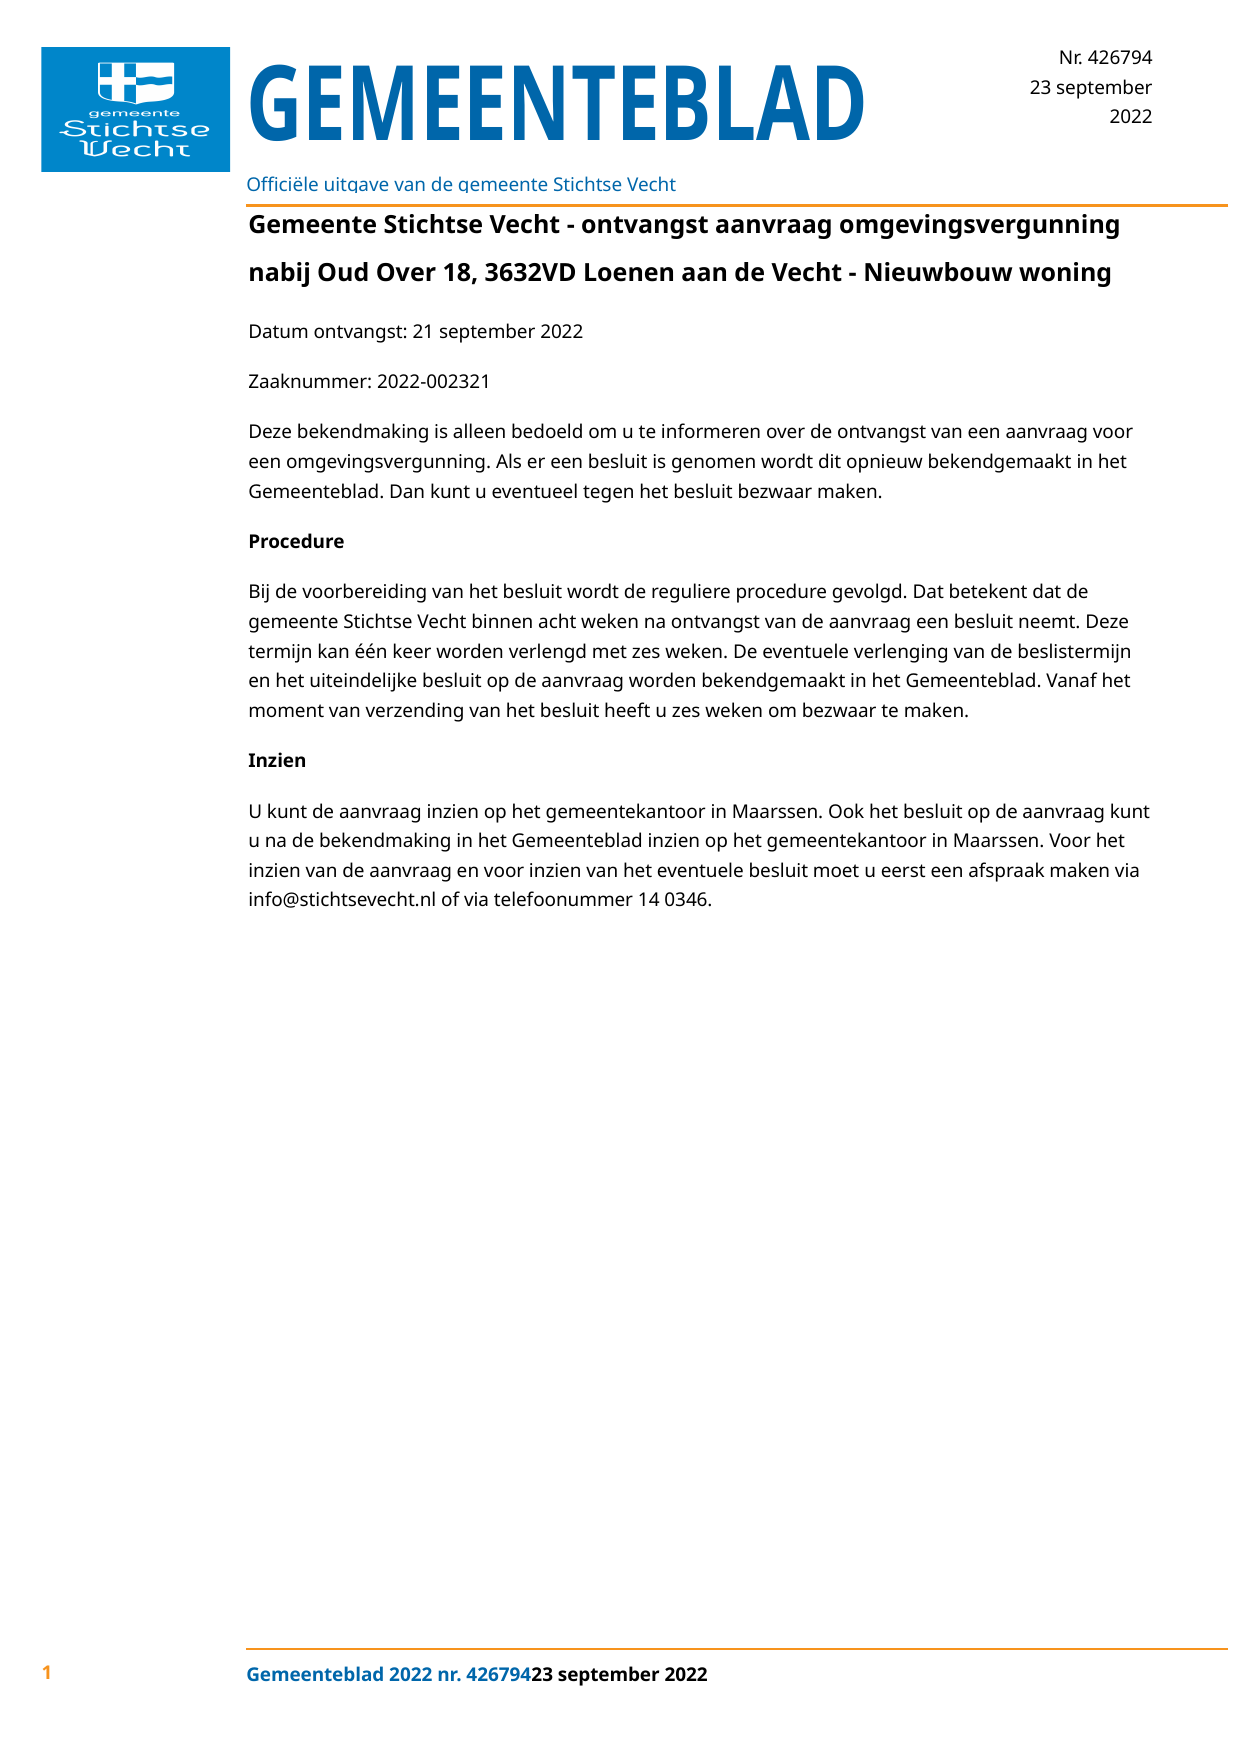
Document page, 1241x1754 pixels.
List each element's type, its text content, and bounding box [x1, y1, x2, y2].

picture [137, 63, 174, 103]
text Deze bekendmaking is alleen bedoeld om u te informeren over de ontvangst van een aanvraag voor een omgevingsvergunning. Als er een besluit is genomen wordt dit opnieuw bekendgemaakt in het Gemeenteblad. Dan kunt u eventueel tegen het besluit bezwaar maken. [248, 419, 1152, 504]
text Gemeente Stichtse Vecht - ontvangst aanvraag omgevingsvergunning nabij Oud Over 18, 3632VD Loenen aan de Vecht - Nieuwbouw woning [248, 207, 1152, 288]
picture [99, 63, 135, 101]
text Inzien [248, 747, 1152, 773]
text U kunt de aanvraag inzien op het gemeentekantoor in Maarssen. Ook het besluit op de aanvraag kunt u na de bekendmaking in het Gemeenteblad inzien op het gemeentekantoor in Maarssen. Voor het inzien van de aanvraag en voor inzien van het eventuele besluit moet u eerst een afspraak maken via info@stichtsevecht.nl of via telefoonummer 14 0346. [248, 798, 1152, 912]
text Zaaknummer: 2022-002321 [248, 368, 1152, 394]
text Datum ontvangst: 21 september 2022 [248, 318, 1152, 344]
text Bij de voorbereiding van het besluit wordt de reguliere procedure gevolgd. Dat betekent dat de gemeente Stichtse Vecht binnen acht weken na ontvangst van de aanvraag een besluit neemt. Deze termijn kan één keer worden verlengd met zes weken. De eventuele verlenging van de beslistermijn en het uiteindelijke besluit op de aanvraag worden bekendgemaakt in het Gemeenteblad. Vanaf het moment van verzending van het besluit heeft u zes weken om bezwaar te maken. [248, 579, 1152, 723]
text Procedure [248, 528, 1152, 554]
